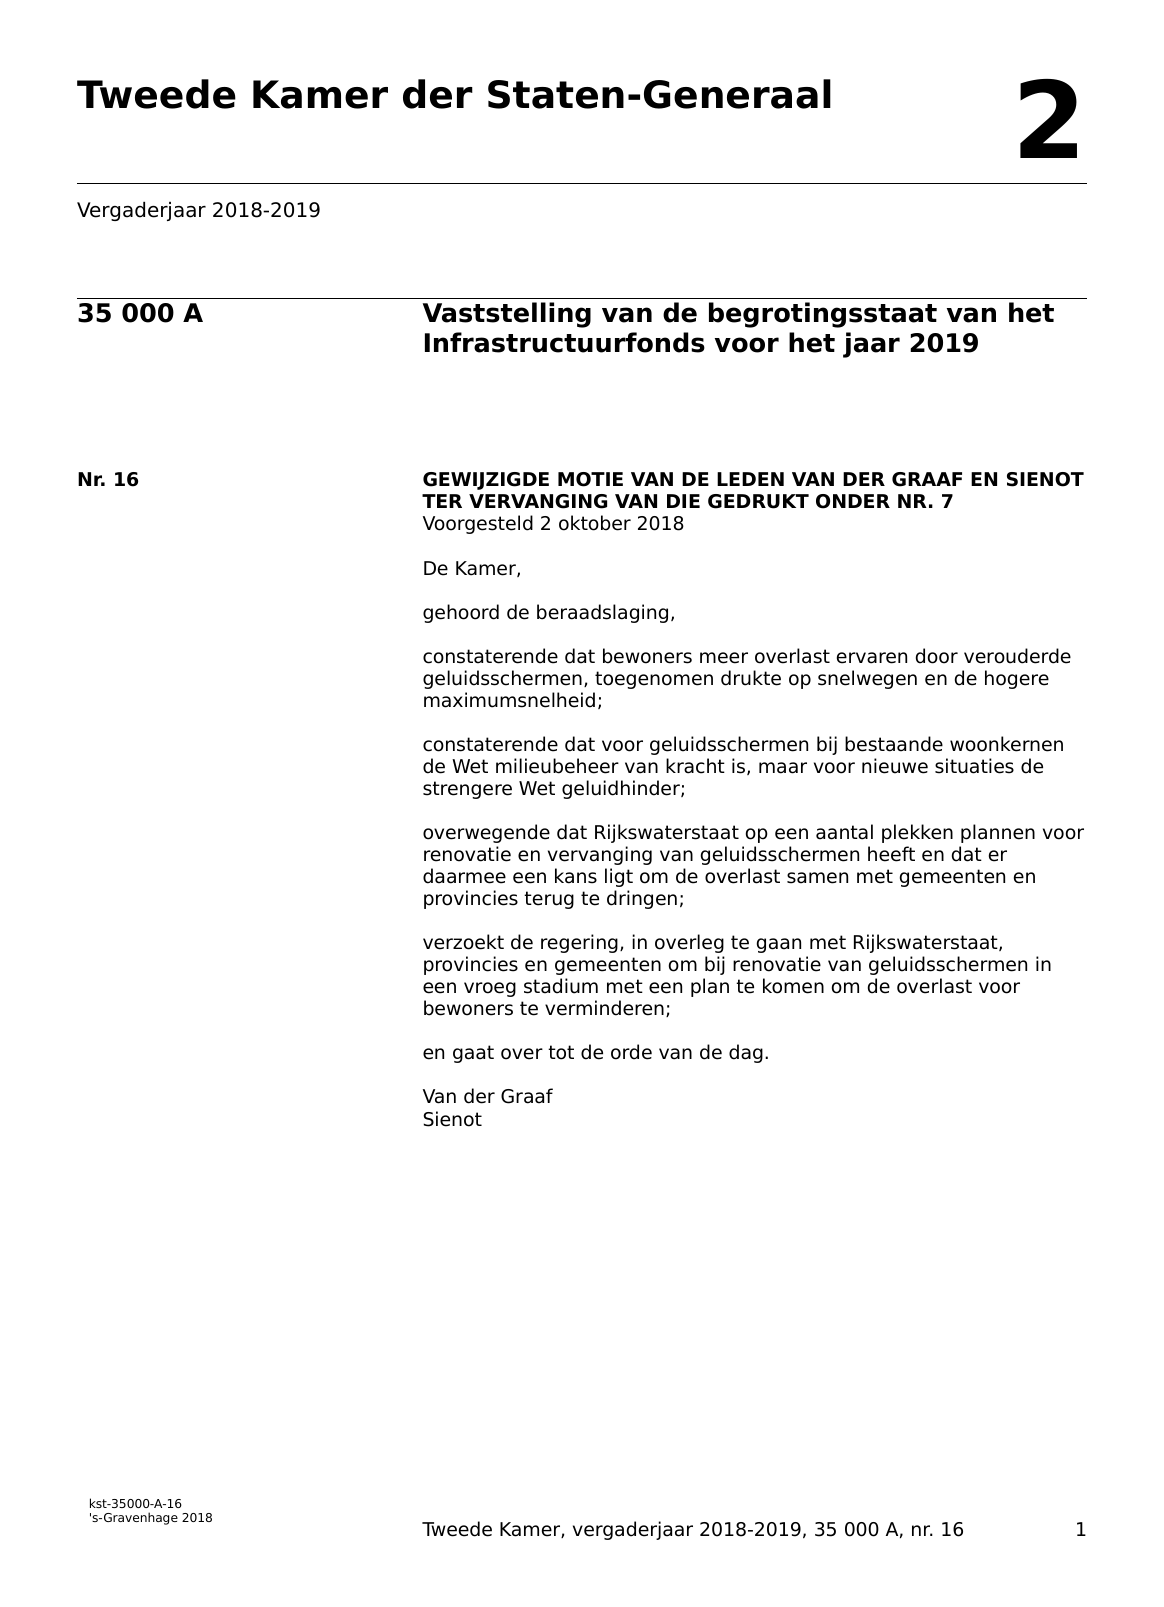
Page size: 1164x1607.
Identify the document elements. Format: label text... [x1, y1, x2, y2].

text Voorgesteld 2 oktober 2018 [422, 513, 1087, 535]
text gehoord de beraadslaging, [422, 602, 1087, 624]
text constaterende dat voor geluidsschermen bij bestaande woonkernen de Wet milieubeheer van kracht is, maar voor nieuwe situaties de strengere Wet geluidhinder; [422, 734, 1087, 800]
subtitle 35 000 A Vaststelling van de begrotingsstaat van het Infrastructuurfonds voor het jaar 2019 [77, 299, 1087, 358]
text overwegende dat Rijkswaterstaat op een aantal plekken plannen voor renovatie en vervanging van geluidsschermen heeft en dat er daarmee een kans ligt om de overlast samen met gemeenten en provincies terug te dringen; [422, 822, 1087, 910]
text en gaat over tot de orde van de dag. [422, 1042, 1087, 1064]
text kst-35000-A-16 [88, 1497, 323, 1511]
subtitle Nr. 16 GEWIJZIGDE MOTIE VAN DE LEDEN VAN DER GRAAF EN SIENOT TER VERVANGING VAN DIE GEDRUKT ONDER NR. 7 [77, 469, 1087, 513]
text Van der Graaf [422, 1086, 1087, 1108]
text 's-Gravenhage 2018 [88, 1511, 323, 1525]
text Sienot [422, 1108, 1087, 1130]
text constaterende dat bewoners meer overlast ervaren door verouderde geluidsschermen, toegenomen drukte op snelwegen en de hogere maximumsnelheid; [422, 646, 1087, 712]
text verzoekt de regering, in overleg te gaan met Rijkswaterstaat, provincies en gemeenten om bij renovatie van geluidsschermen in een vroeg stadium met een plan te komen om de overlast voor bewoners te verminderen; [422, 932, 1087, 1020]
text De Kamer, [422, 557, 1087, 579]
table_header 2 [886, 59, 1087, 183]
table_header Tweede Kamer der Staten-Generaal [77, 59, 886, 183]
table_cell Vergaderjaar 2018-2019 [77, 184, 1087, 298]
